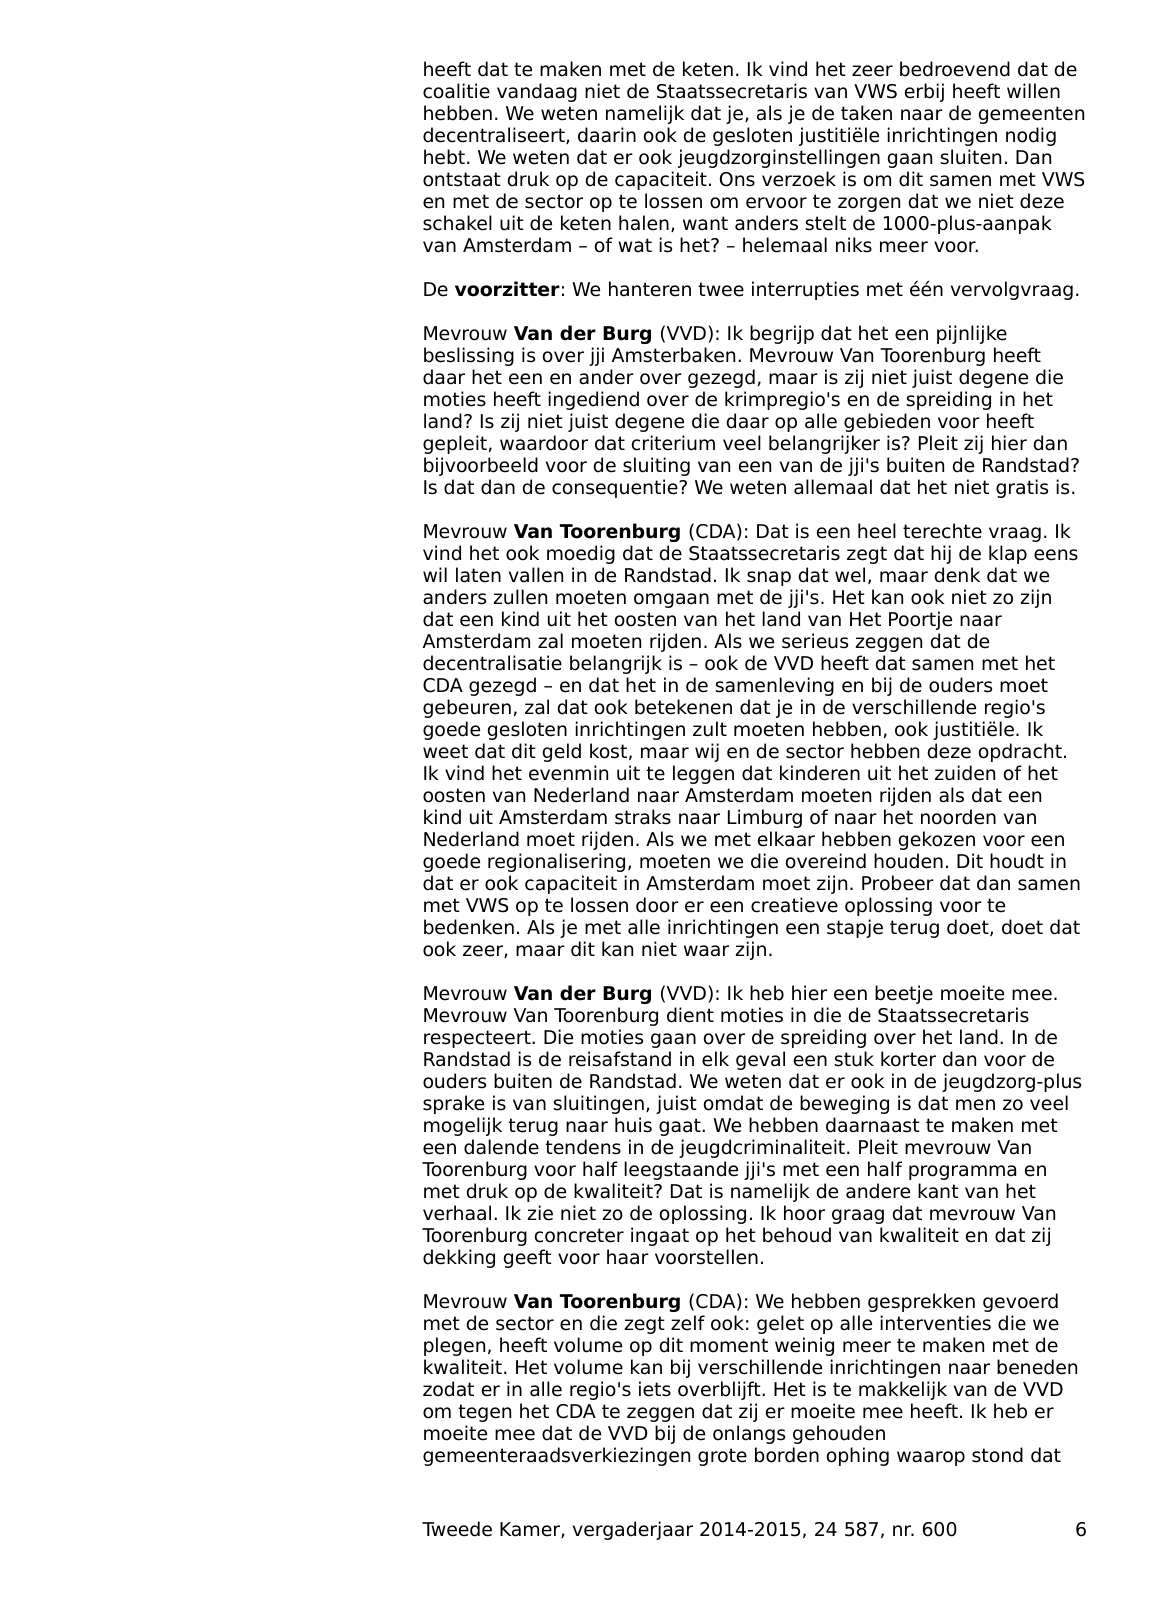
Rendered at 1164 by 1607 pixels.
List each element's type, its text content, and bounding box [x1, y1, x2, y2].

text De voorzitter: We hanteren twee interrupties met één vervolgvraag. [422, 279, 1087, 301]
text Mevrouw Van Toorenburg (CDA): Dat is een heel terechte vraag. Ik vind het ook moedig dat de Staatssecretaris zegt dat hij de klap eens wil laten vallen in de Randstad. Ik snap dat wel, maar denk dat we anders zullen moeten omgaan met de jji's. Het kan ook niet zo zijn dat een kind uit het oosten van het land van Het Poortje naar Amsterdam zal moeten rijden. Als we serieus zeggen dat de decentralisatie belangrijk is – ook de VVD heeft dat samen met het CDA gezegd – en dat het in de samenleving en bij de ouders moet gebeuren, zal dat ook betekenen dat je in de verschillende regio's goede gesloten inrichtingen zult moeten hebben, ook justitiële. Ik weet dat dit geld kost, maar wij en de sector hebben deze opdracht. Ik vind het evenmin uit te leggen dat kinderen uit het zuiden of het oosten van Nederland naar Amsterdam moeten rijden als dat een kind uit Amsterdam straks naar Limburg of naar het noorden van Nederland moet rijden. Als we met elkaar hebben gekozen voor een goede regionalisering, moeten we die overeind houden. Dit houdt in dat er ook capaciteit in Amsterdam moet zijn. Probeer dat dan samen met VWS op te lossen door er een creatieve oplossing voor te bedenken. Als je met alle inrichtingen een stapje terug doet, doet dat ook zeer, maar dit kan niet waar zijn. [422, 521, 1087, 961]
text Mevrouw Van der Burg (VVD): Ik begrijp dat het een pijnlijke beslissing is over jji Amsterbaken. Mevrouw Van Toorenburg heeft daar het een en ander over gezegd, maar is zij niet juist degene die moties heeft ingediend over de krimpregio's en de spreiding in het land? Is zij niet juist degene die daar op alle gebieden voor heeft gepleit, waardoor dat criterium veel belangrijker is? Pleit zij hier dan bijvoorbeeld voor de sluiting van een van de jji's buiten de Randstad? Is dat dan de consequentie? We weten allemaal dat het niet gratis is. [422, 323, 1087, 499]
text Mevrouw Van Toorenburg (CDA): We hebben gesprekken gevoerd met de sector en die zegt zelf ook: gelet op alle interventies die we plegen, heeft volume op dit moment weinig meer te maken met de kwaliteit. Het volume kan bij verschillende inrichtingen naar beneden zodat er in alle regio's iets overblijft. Het is te makkelijk van de VVD om tegen het CDA te zeggen dat zij er moeite mee heeft. Ik heb er moeite mee dat de VVD bij de onlangs gehouden gemeenteraadsverkiezingen grote borden ophing waarop stond dat [422, 1291, 1087, 1467]
text Mevrouw Van der Burg (VVD): Ik heb hier een beetje moeite mee. Mevrouw Van Toorenburg dient moties in die de Staatssecretaris respecteert. Die moties gaan over de spreiding over het land. In de Randstad is de reisafstand in elk geval een stuk korter dan voor de ouders buiten de Randstad. We weten dat er ook in de jeugdzorg-plus sprake is van sluitingen, juist omdat de beweging is dat men zo veel mogelijk terug naar huis gaat. We hebben daarnaast te maken met een dalende tendens in de jeugdcriminaliteit. Pleit mevrouw Van Toorenburg voor half leegstaande jji's met een half programma en met druk op de kwaliteit? Dat is namelijk de andere kant van het verhaal. Ik zie niet zo de oplossing. Ik hoor graag dat mevrouw Van Toorenburg concreter ingaat op het behoud van kwaliteit en dat zij dekking geeft voor haar voorstellen. [422, 983, 1087, 1269]
text heeft dat te maken met de keten. Ik vind het zeer bedroevend dat de coalitie vandaag niet de Staatssecretaris van VWS erbij heeft willen hebben. We weten namelijk dat je, als je de taken naar de gemeenten decentraliseert, daarin ook de gesloten justitiële inrichtingen nodig hebt. We weten dat er ook jeugdzorginstellingen gaan sluiten. Dan ontstaat druk op de capaciteit. Ons verzoek is om dit samen met VWS en met de sector op te lossen om ervoor te zorgen dat we niet deze schakel uit de keten halen, want anders stelt de 1000-plus-aanpak van Amsterdam – of wat is het? – helemaal niks meer voor. [422, 59, 1087, 257]
